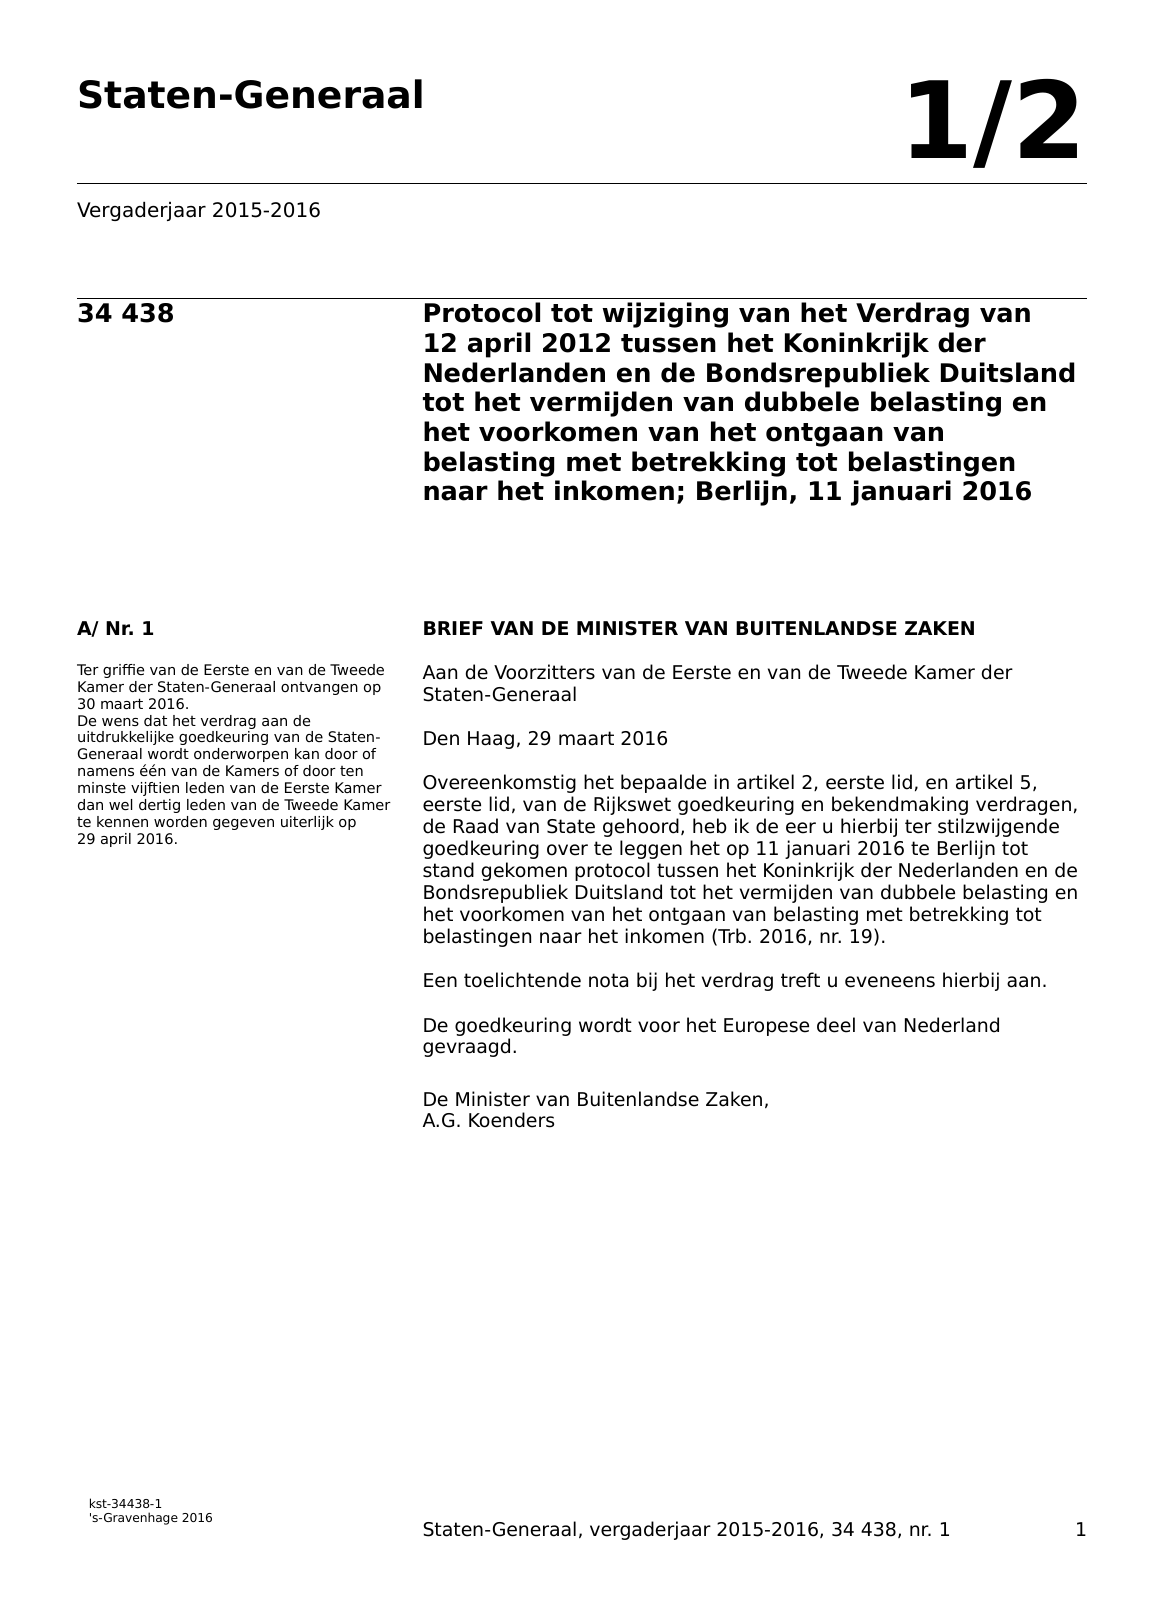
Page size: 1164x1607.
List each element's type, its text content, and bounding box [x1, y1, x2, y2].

table_header Staten-Generaal [77, 59, 886, 183]
text kst-34438-1 [88, 1497, 323, 1511]
text Ter griffie van de Eerste en van de Tweede Kamer der Staten-Generaal ontvangen op 30 maart 2016. [77, 662, 399, 713]
text Een toelichtende nota bij het verdrag treft u eveneens hierbij aan. [422, 970, 1087, 992]
table_cell Vergaderjaar 2015-2016 [77, 184, 1087, 298]
table_header 1/2 [886, 59, 1087, 183]
subtitle 34 438 Protocol tot wijziging van het Verdrag van 12 april 2012 tussen het Koninkrijk der Nederlanden en de Bondsrepubliek Duitsland tot het vermijden van dubbele belasting en het voorkomen van het ontgaan van belasting met betrekking tot belastingen naar het inkomen; Berlijn, 11 januari 2016 [77, 299, 1087, 507]
text Aan de Voorzitters van de Eerste en van de Tweede Kamer der Staten-Generaal [422, 662, 1087, 706]
text De Minister van Buitenlandse Zaken, A.G. Koenders [422, 1088, 1087, 1132]
text Den Haag, 29 maart 2016 [422, 728, 1087, 750]
text Overeenkomstig het bepaalde in artikel 2, eerste lid, en artikel 5, eerste lid, van de Rijkswet goedkeuring en bekendmaking verdragen, de Raad van State gehoord, heb ik de eer u hierbij ter stilzwijgende goedkeuring over te leggen het op 11 januari 2016 te Berlijn tot stand gekomen protocol tussen het Koninkrijk der Nederlanden en de Bondsrepubliek Duitsland tot het vermijden van dubbele belasting en het voorkomen van het ontgaan van belasting met betrekking tot belastingen naar het inkomen (Trb. 2016, nr. 19). [422, 772, 1087, 948]
subtitle A/ Nr. 1 BRIEF VAN DE MINISTER VAN BUITENLANDSE ZAKEN [77, 618, 1087, 640]
text De wens dat het verdrag aan de uitdrukkelijke goedkeuring van de Staten-Generaal wordt onderworpen kan door of namens één van de Kamers of door ten minste vijftien leden van de Eerste Kamer dan wel dertig leden van de Tweede Kamer te kennen worden gegeven uiterlijk op 29 april 2016. [77, 713, 399, 848]
text De goedkeuring wordt voor het Europese deel van Nederland gevraagd. [422, 1014, 1087, 1058]
text 's-Gravenhage 2016 [88, 1511, 323, 1525]
